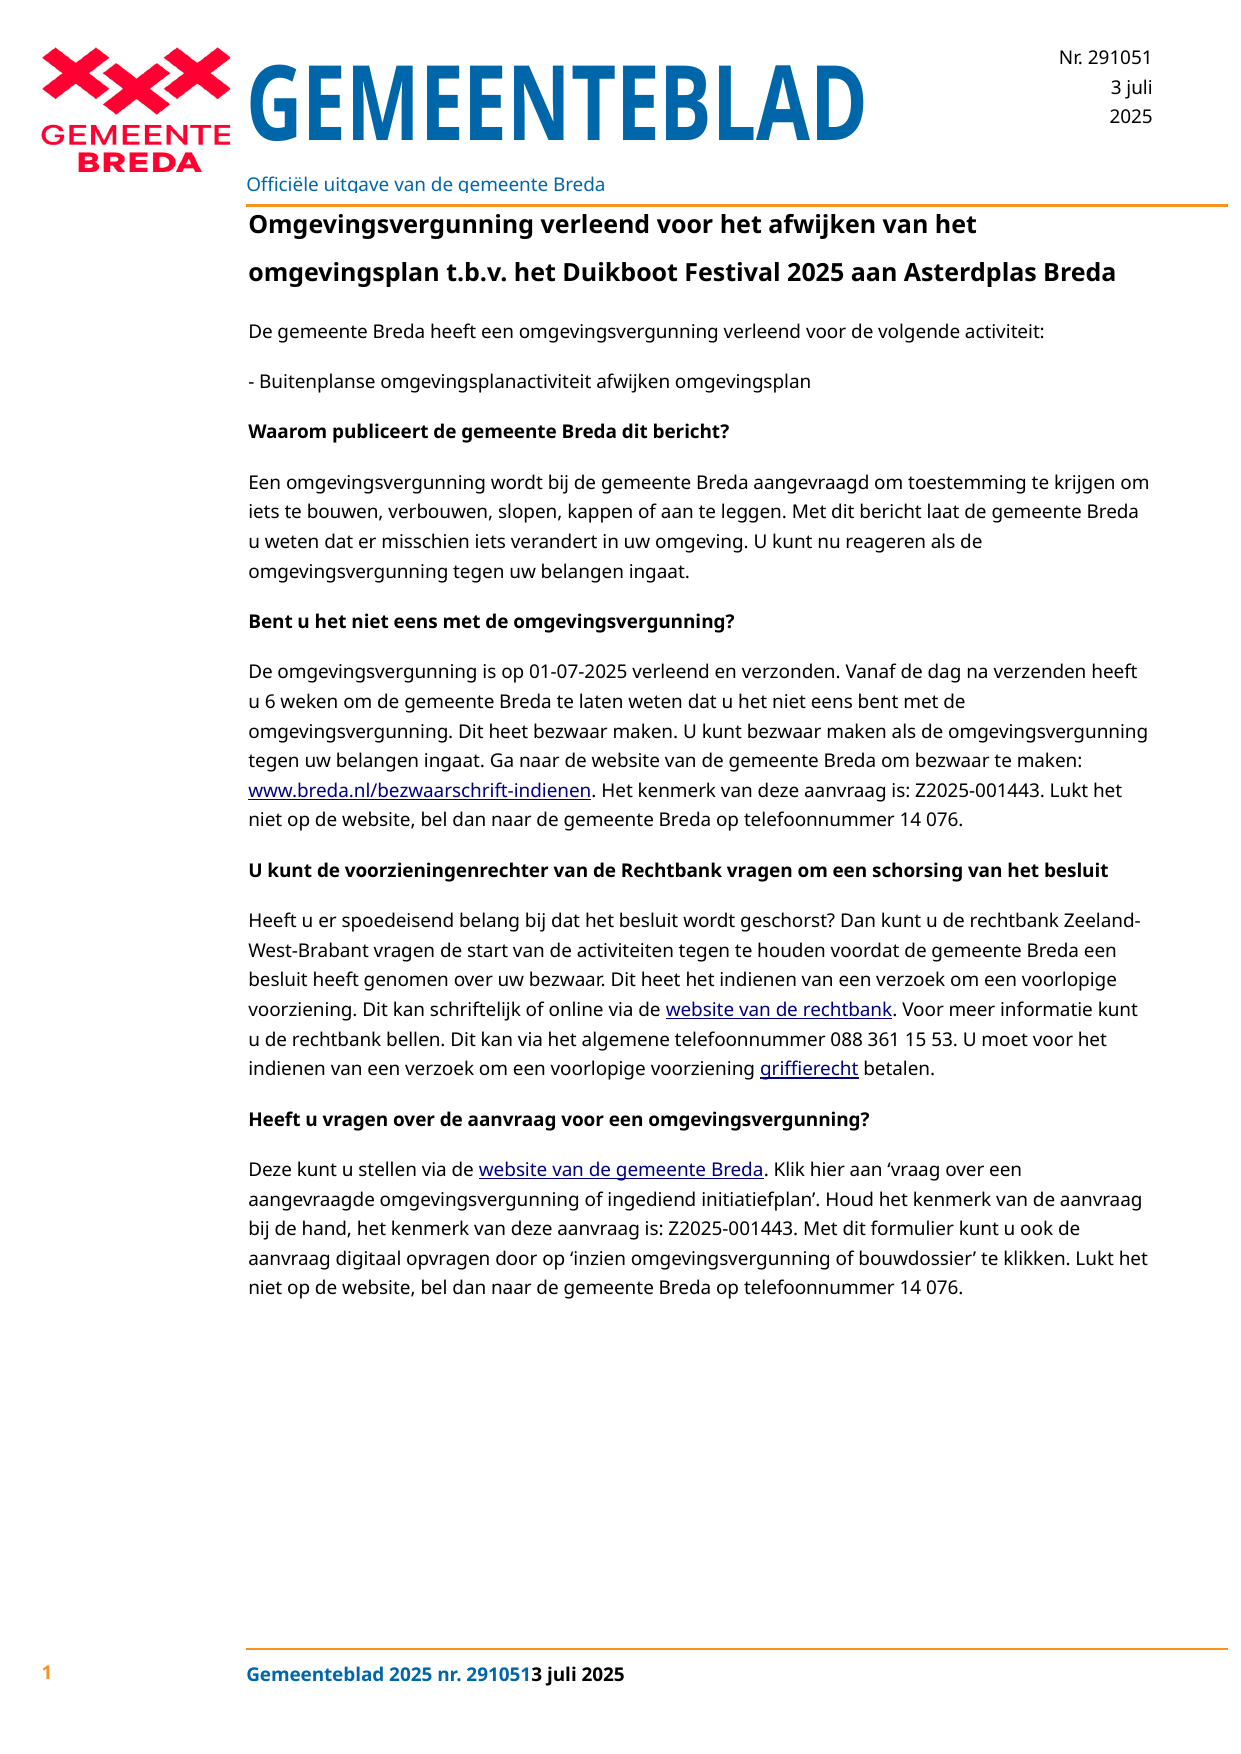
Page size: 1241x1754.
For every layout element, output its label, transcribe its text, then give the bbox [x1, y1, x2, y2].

text De gemeente Breda heeft een omgevingsvergunning verleend voor de volgende activiteit: [248, 318, 1152, 344]
text Heeft u vragen over de aanvraag voor een omgevingsvergunning? [248, 1106, 1152, 1132]
text Deze kunt u stellen via de website van de gemeente Breda. Klik hier aan ‘vraag over een aangevraagde omgevingsvergunning of ingediend initiatiefplan’. Houd het kenmerk van de aanvraag bij de hand, het kenmerk van deze aanvraag is: Z2025-001443. Met dit formulier kunt u ook de aanvraag digitaal opvragen door op ‘inzien omgevingsvergunning of bouwdossier’ te klikken. Lukt het niet op de website, bel dan naar de gemeente Breda op telefoonnummer 14 076. [248, 1156, 1152, 1300]
text - Buitenplanse omgevingsplanactiviteit afwijken omgevingsplan [248, 368, 1152, 394]
text Omgevingsvergunning verleend voor het afwijken van het omgevingsplan t.b.v. het Duikboot Festival 2025 aan Asterdplas Breda [248, 207, 1152, 288]
text Waarom publiceert de gemeente Breda dit bericht? [248, 419, 1152, 444]
text Een omgevingsvergunning wordt bij de gemeente Breda aangevraagd om toestemming te krijgen om iets te bouwen, verbouwen, slopen, kappen of aan te leggen. Met dit bericht laat de gemeente Breda u weten dat er misschien iets verandert in uw omgeving. U kunt nu reageren als de omgevingsvergunning tegen uw belangen ingaat. [248, 469, 1152, 584]
text Bent u het niet eens met de omgevingsvergunning? [248, 608, 1152, 634]
text U kunt de voorzieningenrechter van de Rechtbank vragen om een schorsing van het besluit [248, 857, 1152, 883]
picture [41, 47, 231, 172]
text De omgevingsvergunning is op 01-07-2025 verleend en verzonden. Vanaf de dag na verzenden heeft u 6 weken om de gemeente Breda te laten weten dat u het niet eens bent met de omgevingsvergunning. Dit heet bezwaar maken. U kunt bezwaar maken als de omgevingsvergunning tegen uw belangen ingaat. Ga naar de website van de gemeente Breda om bezwaar te maken: www.breda.nl/bezwaarschrift-indienen. Het kenmerk van deze aanvraag is: Z2025-001443. Lukt het niet op de website, bel dan naar de gemeente Breda op telefoonnummer 14 076. [248, 659, 1152, 832]
text Heeft u er spoedeisend belang bij dat het besluit wordt geschorst? Dan kunt u de rechtbank Zeeland-West-Brabant vragen de start van de activiteiten tegen te houden voordat de gemeente Breda een besluit heeft genomen over uw bezwaar. Dit heet het indienen van een verzoek om een voorlopige voorziening. Dit kan schriftelijk of online via de website van de rechtbank. Voor meer informatie kunt u de rechtbank bellen. Dit kan via het algemene telefoonnummer 088 361 15 53. U moet voor het indienen van een verzoek om een voorlopige voorziening griffierecht betalen. [248, 907, 1152, 1081]
